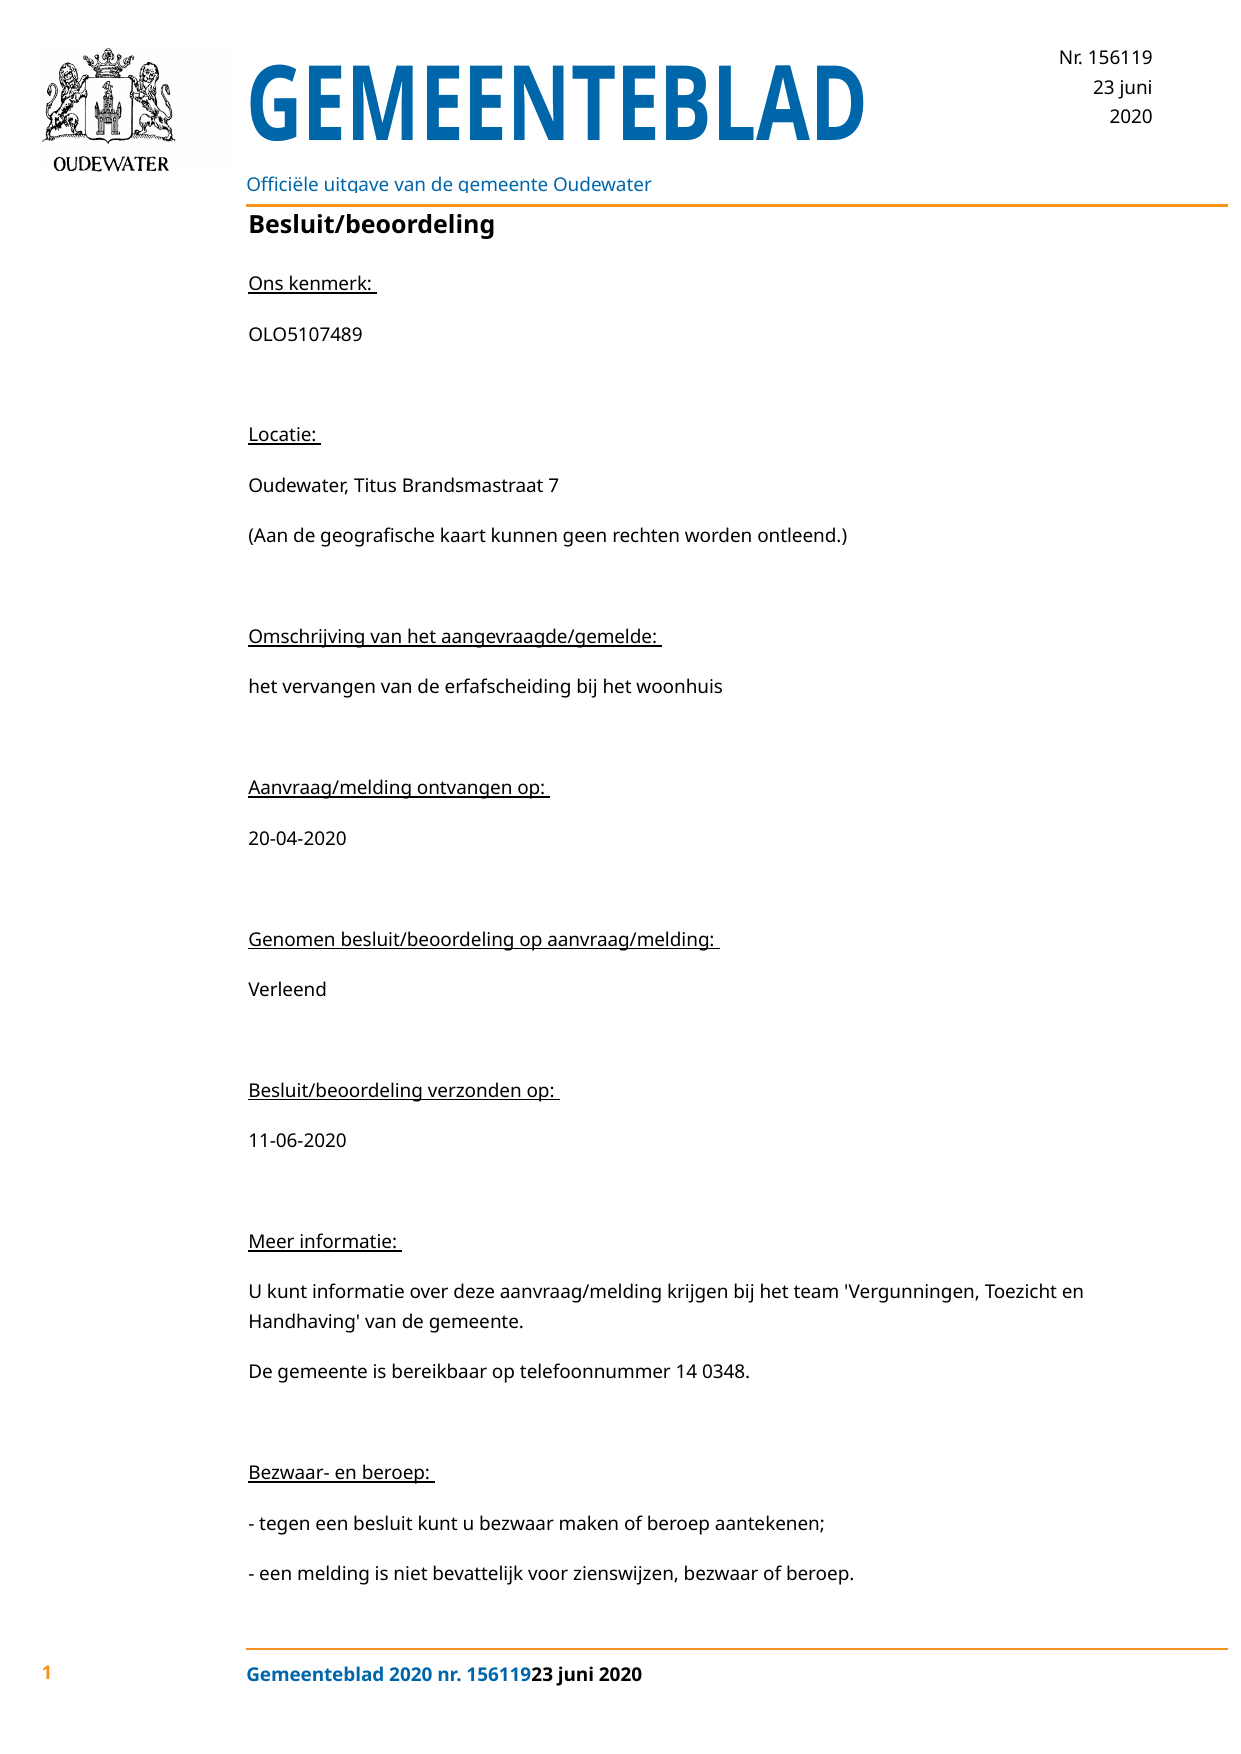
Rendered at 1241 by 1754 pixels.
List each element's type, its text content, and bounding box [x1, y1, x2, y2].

text Besluit/beoordeling [248, 207, 1152, 241]
text OLO5107489 [248, 321, 1152, 346]
picture [41, 47, 231, 172]
text Genomen besluit/beoordeling op aanvraag/melding: [248, 926, 1152, 951]
text Locatie: [248, 422, 1152, 447]
text Oudewater, Titus Brandsmastraat 7 [248, 472, 1152, 498]
text Verleend [248, 976, 1152, 1002]
text het vervangen van de erfafscheiding bij het woonhuis [248, 674, 1152, 699]
text (Aan de geografische kaart kunnen geen rechten worden ontleend.) [248, 522, 1152, 548]
text - tegen een besluit kunt u bezwaar maken of beroep aantekenen; [248, 1510, 1152, 1536]
text Ons kenmerk: [248, 270, 1152, 296]
text Aanvraag/melding ontvangen op: [248, 774, 1152, 800]
text U kunt informatie over deze aanvraag/melding krijgen bij het team 'Vergunningen, Toezicht en Handhaving' van de gemeente. [248, 1279, 1152, 1334]
text 20-04-2020 [248, 825, 1152, 851]
text - een melding is niet bevattelijk voor zienswijzen, bezwaar of beroep. [248, 1560, 1152, 1586]
text De gemeente is bereikbaar op telefoonnummer 14 0348. [248, 1359, 1152, 1384]
text Meer informatie: [248, 1228, 1152, 1254]
text Omschrijving van het aangevraagde/gemelde: [248, 623, 1152, 649]
text Besluit/beoordeling verzonden op: [248, 1077, 1152, 1103]
text 11-06-2020 [248, 1127, 1152, 1153]
text Bezwaar- en beroep: [248, 1459, 1152, 1485]
